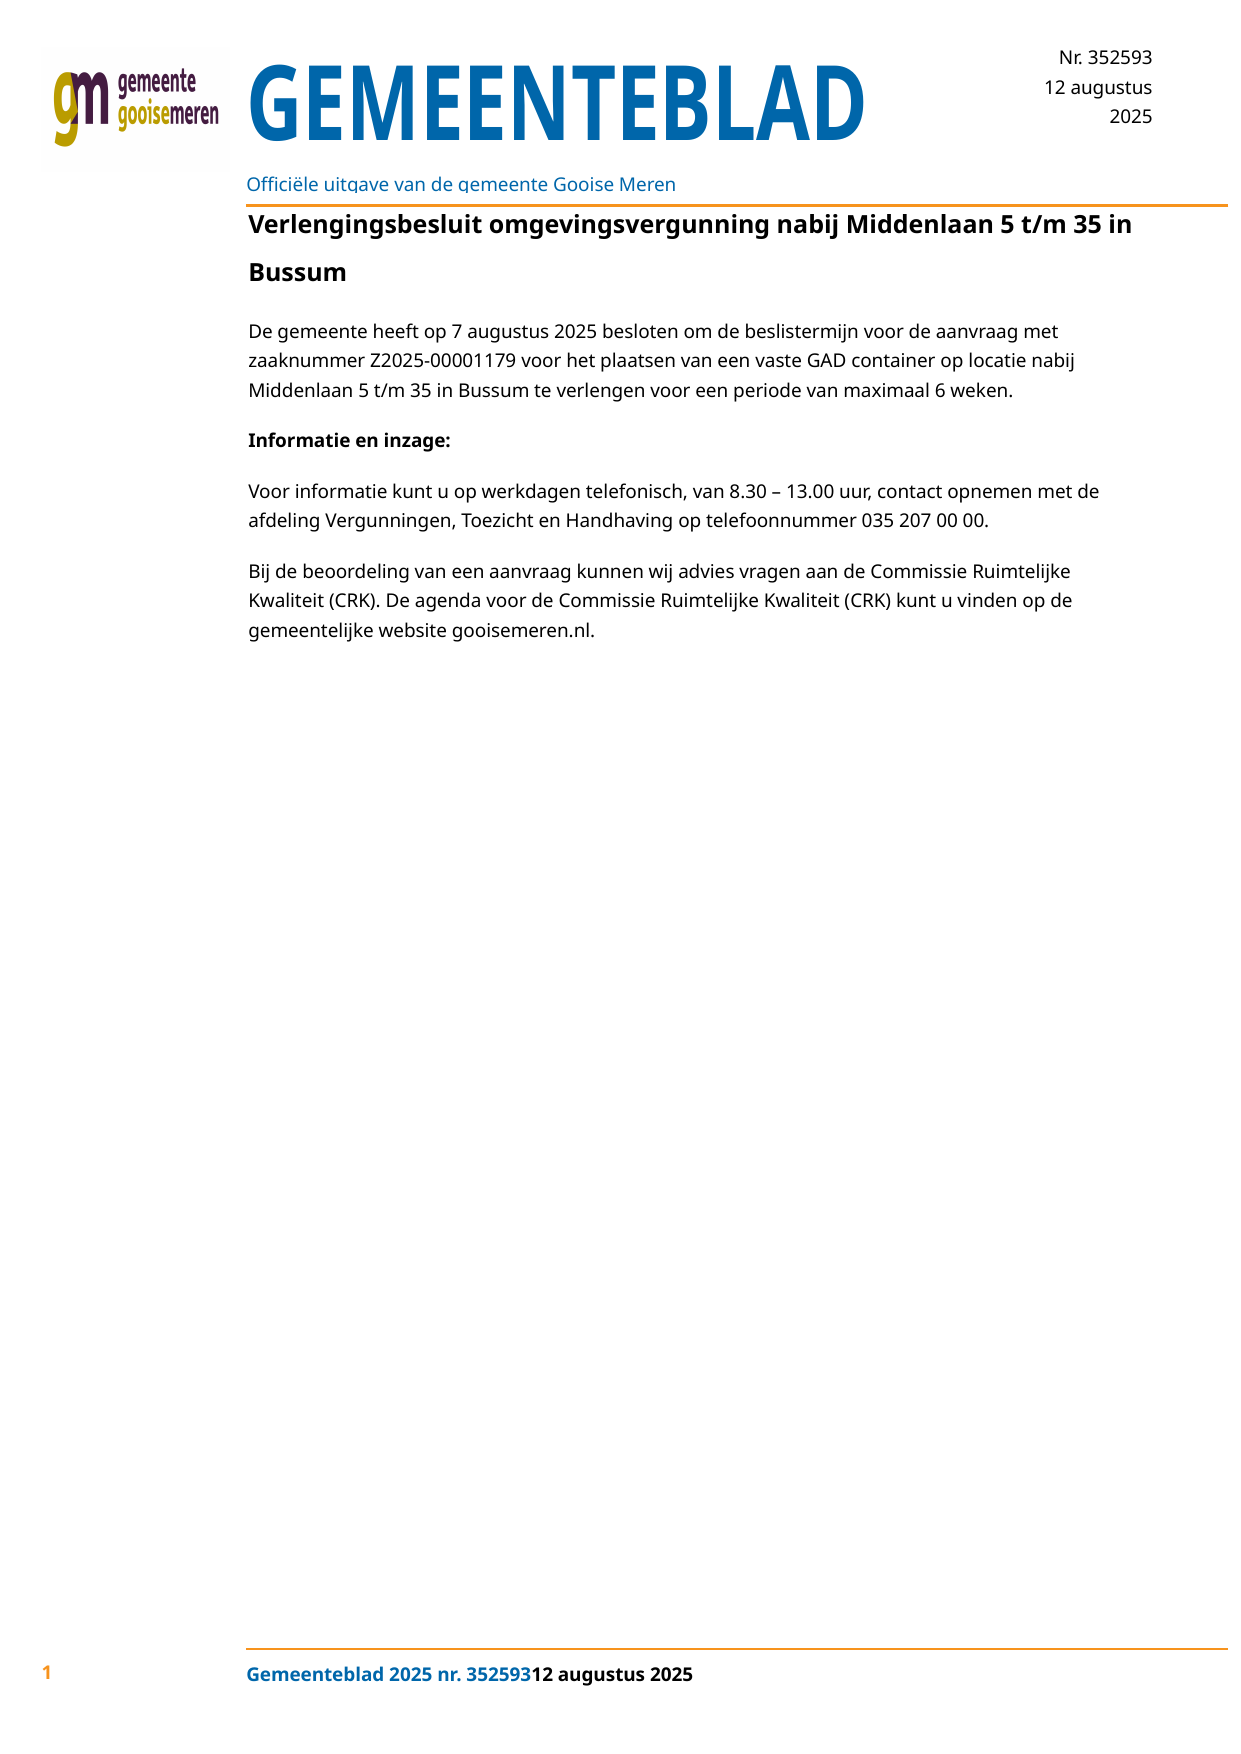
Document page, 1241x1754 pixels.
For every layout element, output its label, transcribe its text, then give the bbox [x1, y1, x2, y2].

picture [41, 47, 231, 172]
text Bij de beoordeling van een aanvraag kunnen wij advies vragen aan de Commissie Ruimtelijke Kwaliteit (CRK). De agenda voor de Commissie Ruimtelijke Kwaliteit (CRK) kunt u vinden op de gemeentelijke website gooisemeren.nl. [248, 558, 1152, 643]
text De gemeente heeft op 7 augustus 2025 besloten om de beslistermijn voor de aanvraag met zaaknummer Z2025-00001179 voor het plaatsen van een vaste GAD container op locatie nabij Middenlaan 5 t/m 35 in Bussum te verlengen voor een periode van maximaal 6 weken. [248, 318, 1152, 403]
text Informatie en inzage: [248, 427, 1152, 453]
text Voor informatie kunt u op werkdagen telefonisch, van 8.30 – 13.00 uur, contact opnemen met de afdeling Vergunningen, Toezicht en Handhaving op telefoonnummer 035 207 00 00. [248, 478, 1152, 533]
text Verlengingsbesluit omgevingsvergunning nabij Middenlaan 5 t/m 35 in Bussum [248, 207, 1152, 288]
